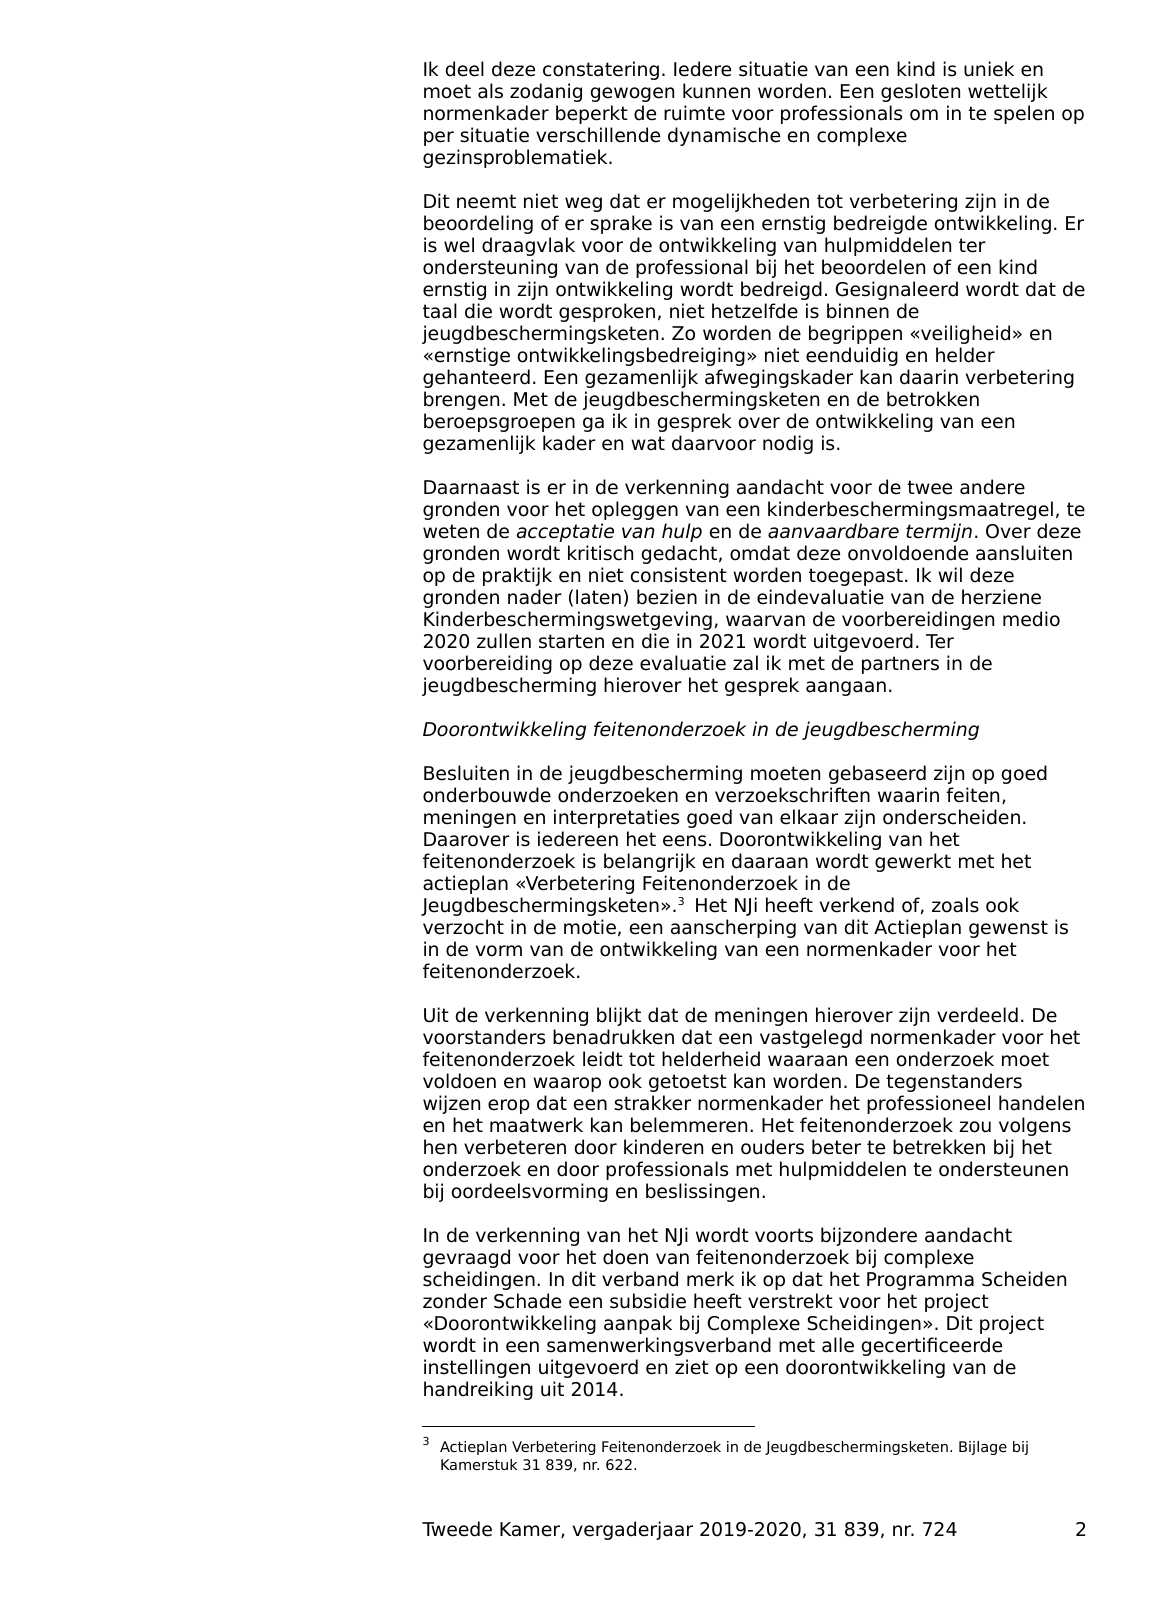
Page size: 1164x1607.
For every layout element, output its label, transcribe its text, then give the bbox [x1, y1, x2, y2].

text In de verkenning van het NJi wordt voorts bijzondere aandacht gevraagd voor het doen van feitenonderzoek bij complexe scheidingen. In dit verband merk ik op dat het Programma Scheiden zonder Schade een subsidie heeft verstrekt voor het project «Doorontwikkeling aanpak bij Complexe Scheidingen». Dit project wordt in een samenwerkingsverband met alle gecertificeerde instellingen uitgevoerd en ziet op een doorontwikkeling van de handreiking uit 2014. [422, 1225, 1087, 1401]
text Actieplan Verbetering Feitenonderzoek in de Jeugdbeschermingsketen. Bijlage bij Kamerstuk 31 839, nr. 622. [422, 1435, 1087, 1474]
text Besluiten in de jeugdbescherming moeten gebaseerd zijn op goed onderbouwde onderzoeken en verzoekschriften waarin feiten, meningen en interpretaties goed van elkaar zijn onderscheiden. Daarover is iedereen het eens. Doorontwikkeling van het feitenonderzoek is belangrijk en daaraan wordt gewerkt met het actieplan «Verbetering Feitenonderzoek in de Jeugdbeschermingsketen». Het NJi heeft verkend of, zoals ook verzocht in de motie, een aanscherping van dit Actieplan gewenst is in de vorm van de ontwikkeling van een normenkader voor het feitenonderzoek. [422, 763, 1087, 983]
text Daarnaast is er in de verkenning aandacht voor de twee andere gronden voor het opleggen van een kinderbeschermingsmaatregel, te weten de acceptatie van hulp en de aanvaardbare termijn. Over deze gronden wordt kritisch gedacht, omdat deze onvoldoende aansluiten op de praktijk en niet consistent worden toegepast. Ik wil deze gronden nader (laten) bezien in de eindevaluatie van de herziene Kinderbeschermingswetgeving, waarvan de voorbereidingen medio 2020 zullen starten en die in 2021 wordt uitgevoerd. Ter voorbereiding op deze evaluatie zal ik met de partners in de jeugdbescherming hierover het gesprek aangaan. [422, 477, 1087, 697]
text Dit neemt niet weg dat er mogelijkheden tot verbetering zijn in de beoordeling of er sprake is van een ernstig bedreigde ontwikkeling. Er is wel draagvlak voor de ontwikkeling van hulpmiddelen ter ondersteuning van de professional bij het beoordelen of een kind ernstig in zijn ontwikkeling wordt bedreigd. Gesignaleerd wordt dat de taal die wordt gesproken, niet hetzelfde is binnen de jeugdbeschermingsketen. Zo worden de begrippen «veiligheid» en «ernstige ontwikkelingsbedreiging» niet eenduidig en helder gehanteerd. Een gezamenlijk afwegingskader kan daarin verbetering brengen. Met de jeugdbeschermingsketen en de betrokken beroepsgroepen ga ik in gesprek over de ontwikkeling van een gezamenlijk kader en wat daarvoor nodig is. [422, 191, 1087, 455]
text Uit de verkenning blijkt dat de meningen hierover zijn verdeeld. De voorstanders benadrukken dat een vastgelegd normenkader voor het feitenonderzoek leidt tot helderheid waaraan een onderzoek moet voldoen en waarop ook getoetst kan worden. De tegenstanders wijzen erop dat een strakker normenkader het professioneel handelen en het maatwerk kan belemmeren. Het feitenonderzoek zou volgens hen verbeteren door kinderen en ouders beter te betrekken bij het onderzoek en door professionals met hulpmiddelen te ondersteunen bij oordeelsvorming en beslissingen. [422, 1005, 1087, 1203]
text Ik deel deze constatering. Iedere situatie van een kind is uniek en moet als zodanig gewogen kunnen worden. Een gesloten wettelijk normenkader beperkt de ruimte voor professionals om in te spelen op per situatie verschillende dynamische en complexe gezinsproblematiek. [422, 59, 1087, 169]
subtitle Doorontwikkeling feitenonderzoek in de jeugdbescherming [422, 719, 1087, 741]
